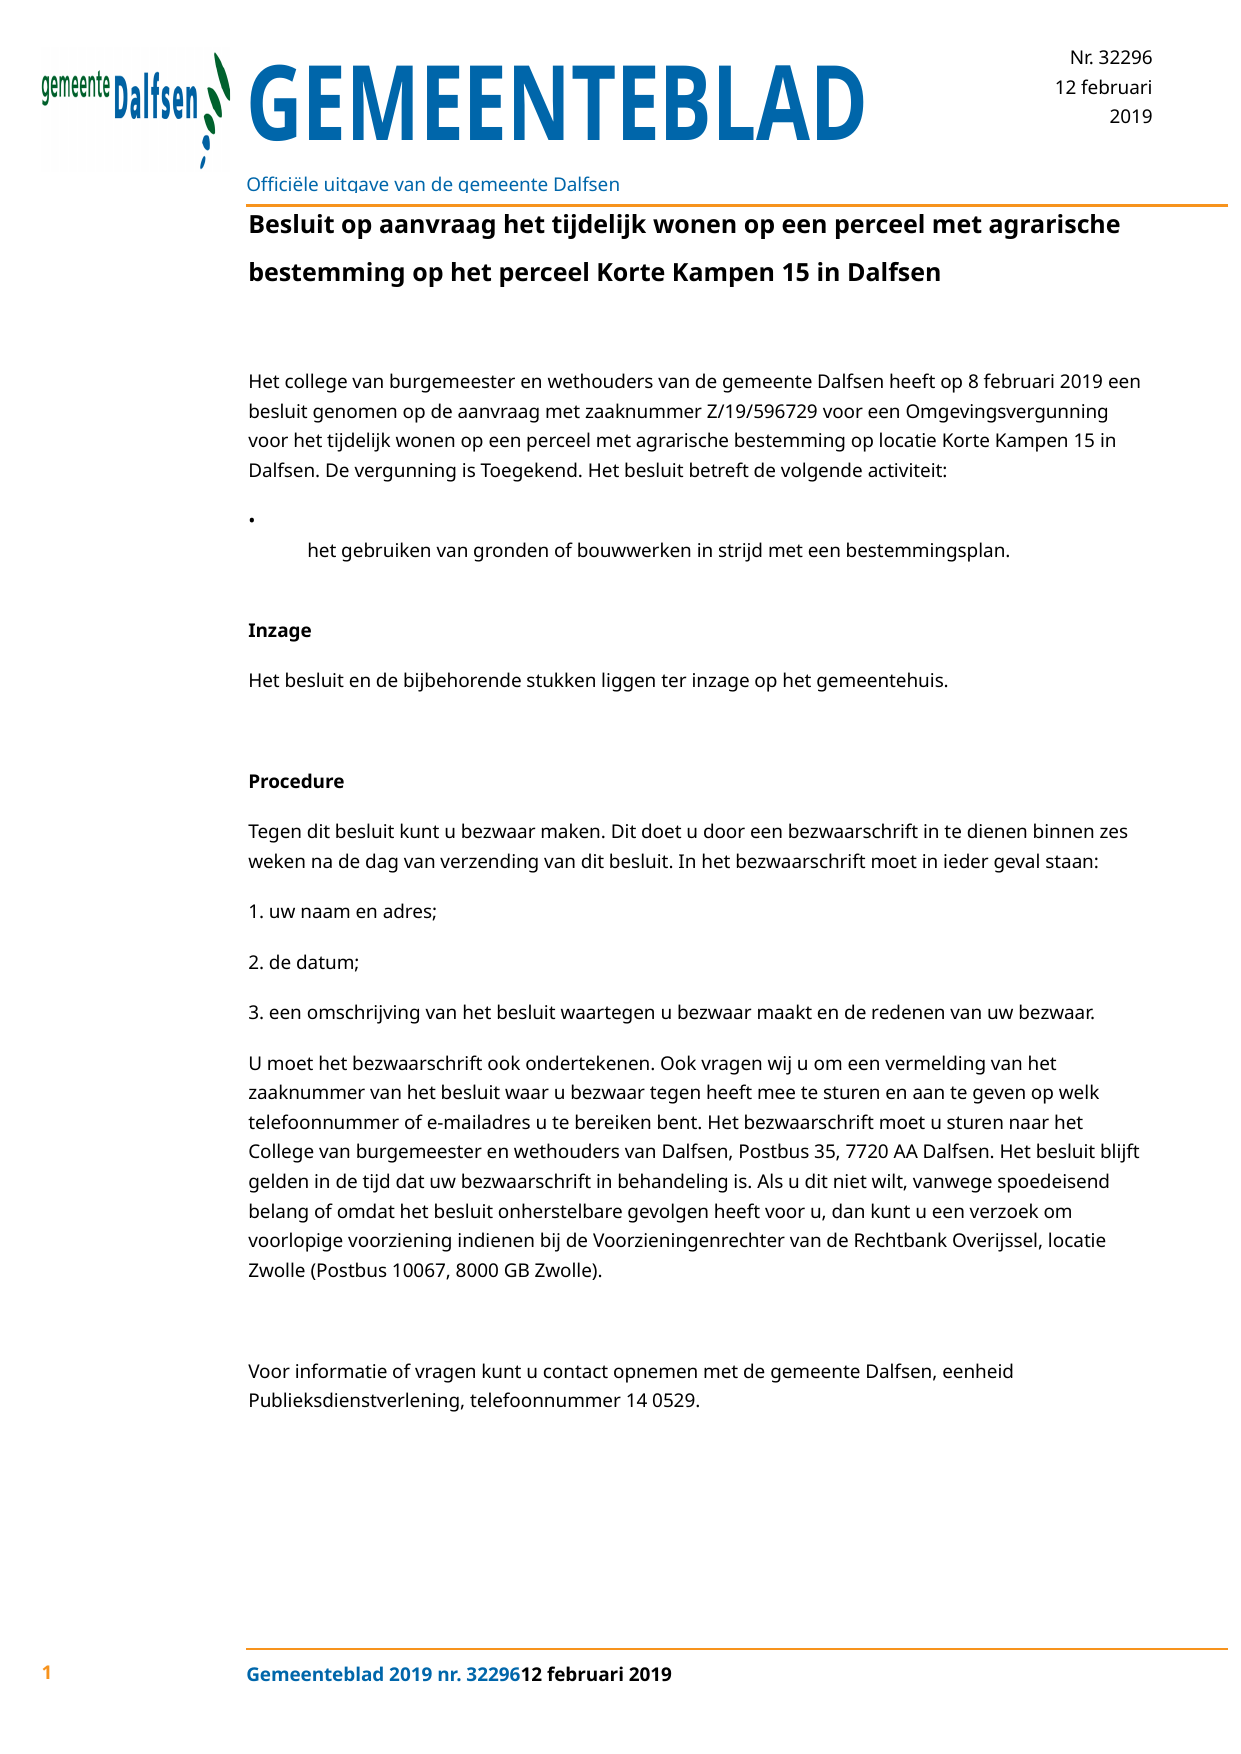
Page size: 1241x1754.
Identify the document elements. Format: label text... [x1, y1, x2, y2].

picture [41, 47, 231, 172]
text 2. de datum; [248, 949, 1152, 975]
text 3. een omschrijving van het besluit waartegen u bezwaar maakt en de redenen van uw bezwaar. [248, 999, 1152, 1025]
text Voor informatie of vragen kunt u contact opnemen met de gemeente Dalfsen, eenheid Publieksdienstverlening, telefoonnummer 14 0529. [248, 1358, 1152, 1413]
text U moet het bezwaarschrift ook ondertekenen. Ook vragen wij u om een vermelding van het zaaknummer van het besluit waar u bezwaar tegen heeft mee te sturen en aan te geven op welk telefoonnummer of e-mailadres u te bereiken bent. Het bezwaarschrift moet u sturen naar het College van burgemeester en wethouders van Dalfsen, Postbus 35, 7720 AA Dalfsen. Het besluit blijft gelden in de tijd dat uw bezwaarschrift in behandeling is. Als u dit niet wilt, vanwege spoedeisend belang of omdat het besluit onherstelbare gevolgen heeft voor u, dan kunt u een verzoek om voorlopige voorziening indienen bij de Voorzieningenrechter van de Rechtbank Overijssel, locatie Zwolle (Postbus 10067, 8000 GB Zwolle). [248, 1050, 1152, 1283]
text Tegen dit besluit kunt u bezwaar maken. Dit doet u door een bezwaarschrift in te dienen binnen zes weken na de dag van verzending van dit besluit. In het bezwaarschrift moet in ieder geval staan: [248, 819, 1152, 874]
text Besluit op aanvraag het tijdelijk wonen op een perceel met agrarische bestemming op het perceel Korte Kampen 15 in Dalfsen [248, 207, 1152, 288]
text Procedure [248, 768, 1152, 794]
text 1. uw naam en adres; [248, 899, 1152, 924]
text Het besluit en de bijbehorende stukken liggen ter inzage op het gemeentehuis. [248, 667, 1152, 693]
text Het college van burgemeester en wethouders van de gemeente Dalfsen heeft op 8 februari 2019 een besluit genomen op de aanvraag met zaaknummer Z/19/596729 voor een Omgevingsvergunning voor het tijdelijk wonen op een perceel met agrarische bestemming op locatie Korte Kampen 15 in Dalfsen. De vergunning is Toegekend. Het besluit betreft de volgende activiteit: [248, 368, 1152, 483]
text Inzage [248, 617, 1152, 643]
list het gebruiken van gronden of bouwwerken in strijd met een bestemmingsplan. [248, 537, 1152, 563]
